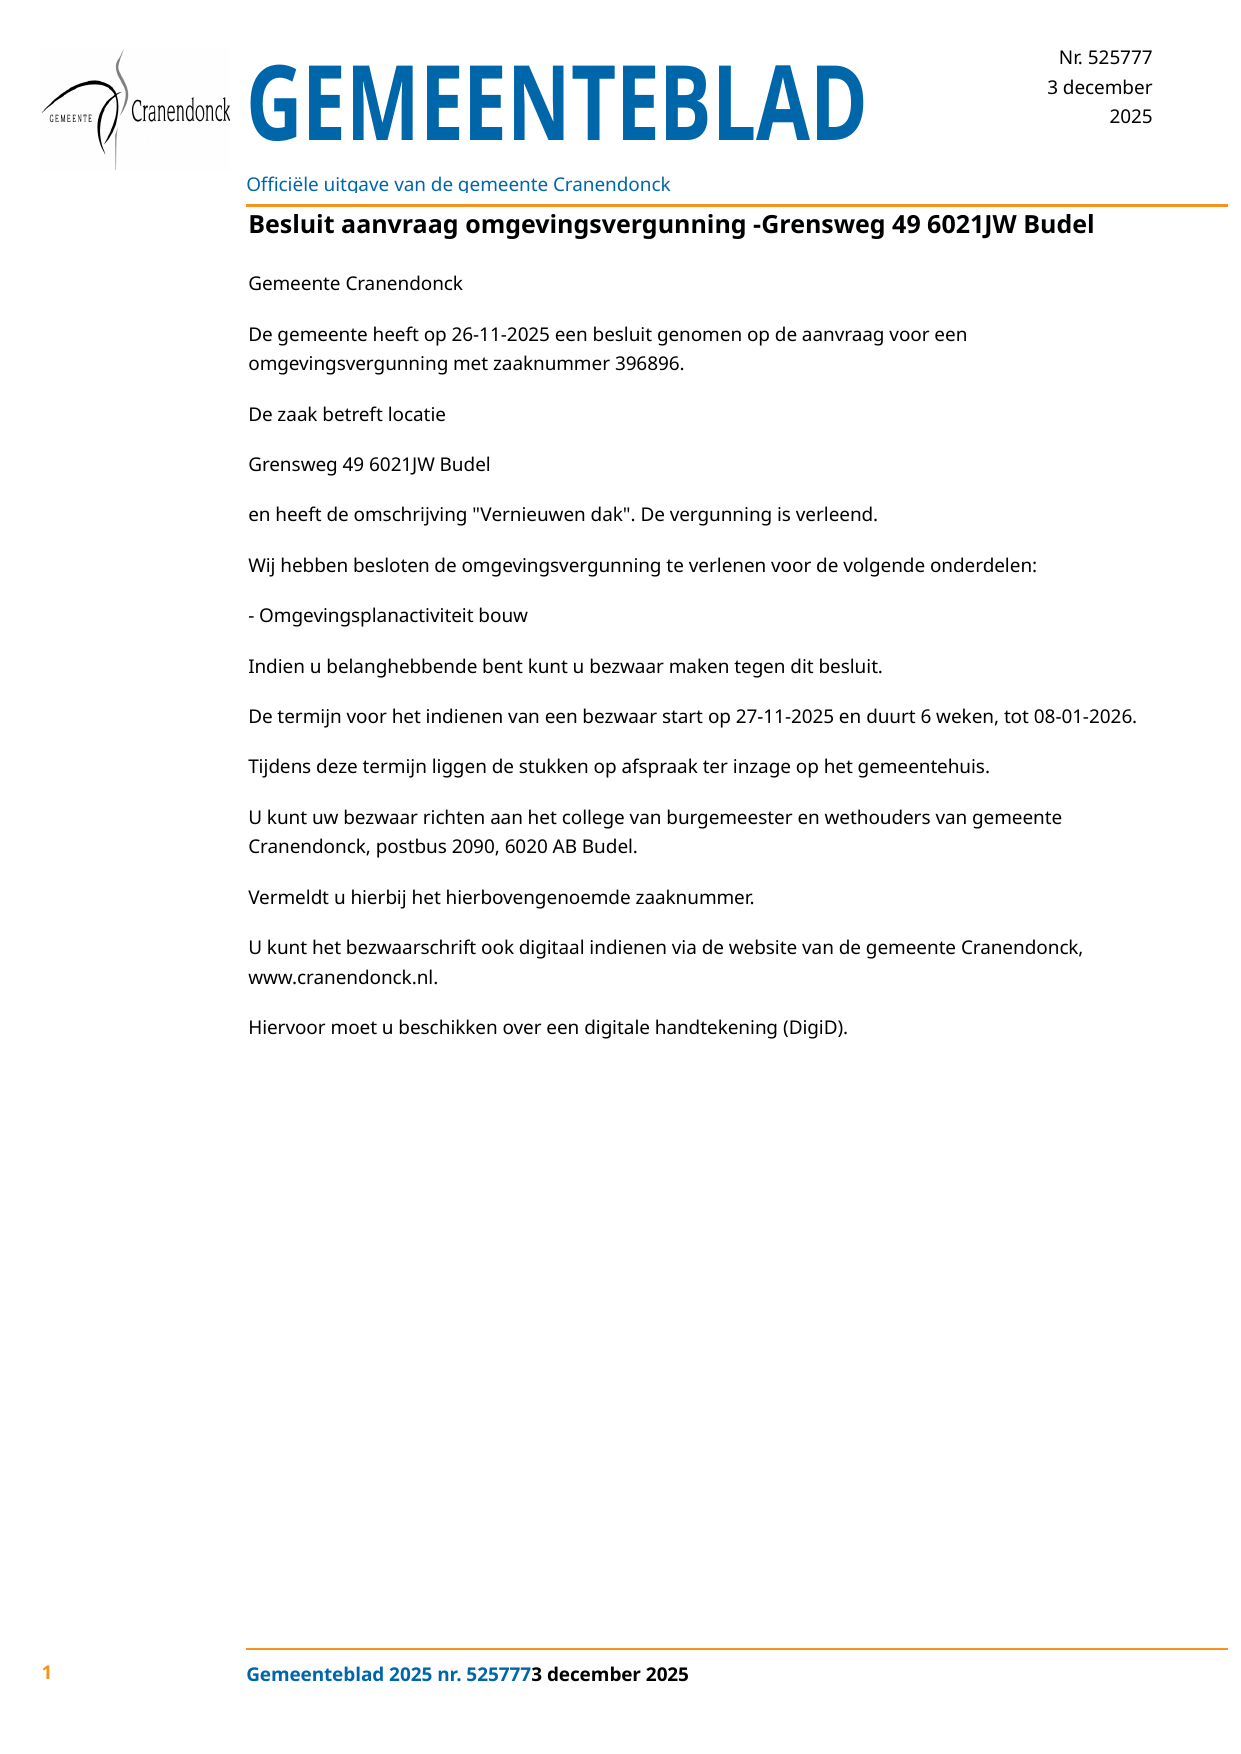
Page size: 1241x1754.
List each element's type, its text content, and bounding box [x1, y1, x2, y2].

text Besluit aanvraag omgevingsvergunning -Grensweg 49 6021JW Budel [248, 207, 1152, 241]
text Gemeente Cranendonck [248, 270, 1152, 296]
text Vermeldt u hierbij het hierbovengenoemde zaaknummer. [248, 884, 1152, 910]
text De zaak betreft locatie [248, 401, 1152, 426]
text en heeft de omschrijving "Vernieuwen dak". De vergunning is verleend. [248, 502, 1152, 527]
text U kunt het bezwaarschrift ook digitaal indienen via de website van de gemeente Cranendonck, www.cranendonck.nl. [248, 934, 1152, 990]
picture [41, 47, 231, 172]
text Grensweg 49 6021JW Budel [248, 451, 1152, 477]
text - Omgevingsplanactiviteit bouw [248, 602, 1152, 628]
text Indien u belanghebbende bent kunt u bezwaar maken tegen dit besluit. [248, 653, 1152, 678]
text De gemeente heeft op 26-11-2025 een besluit genomen op de aanvraag voor een omgevingsvergunning met zaaknummer 396896. [248, 321, 1152, 376]
text Tijdens deze termijn liggen de stukken op afspraak ter inzage op het gemeentehuis. [248, 754, 1152, 779]
text Wij hebben besloten de omgevingsvergunning te verlenen voor de volgende onderdelen: [248, 552, 1152, 578]
text De termijn voor het indienen van een bezwaar start op 27-11-2025 en duurt 6 weken, tot 08-01-2026. [248, 703, 1152, 729]
text U kunt uw bezwaar richten aan het college van burgemeester en wethouders van gemeente Cranendonck, postbus 2090, 6020 AB Budel. [248, 804, 1152, 859]
text Hiervoor moet u beschikken over een digitale handtekening (DigiD). [248, 1014, 1152, 1040]
